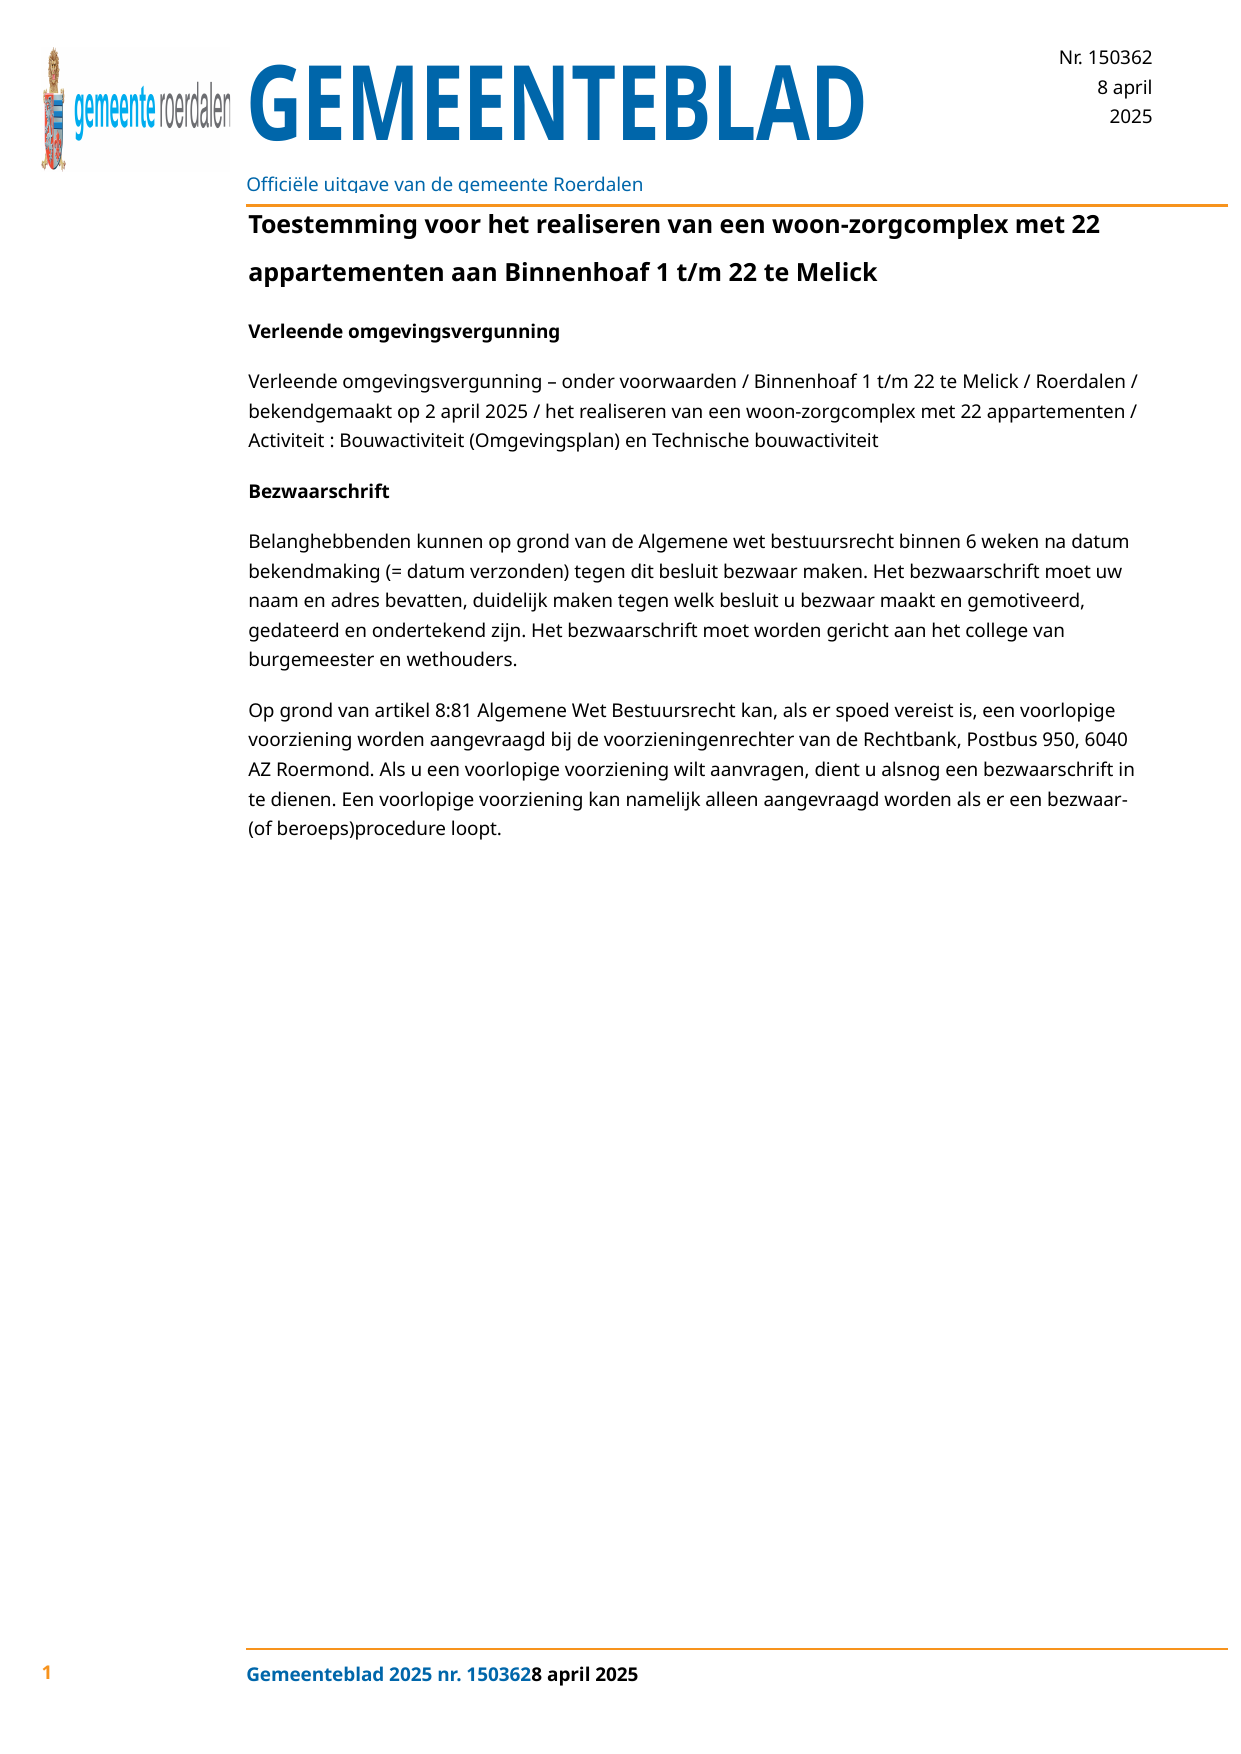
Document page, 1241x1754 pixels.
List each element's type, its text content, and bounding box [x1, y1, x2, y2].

picture [41, 47, 231, 172]
text Belanghebbenden kunnen op grond van de Algemene wet bestuursrecht binnen 6 weken na datum bekendmaking (= datum verzonden) tegen dit besluit bezwaar maken. Het bezwaarschrift moet uw naam en adres bevatten, duidelijk maken tegen welk besluit u bezwaar maakt en gemotiveerd, gedateerd en ondertekend zijn. Het bezwaarschrift moet worden gericht aan het college van burgemeester en wethouders. [248, 528, 1152, 672]
text Verleende omgevingsvergunning [248, 318, 1152, 344]
text Bezwaarschrift [248, 478, 1152, 504]
text Verleende omgevingsvergunning – onder voorwaarden / Binnenhoaf 1 t/m 22 te Melick / Roerdalen / bekendgemaakt op 2 april 2025 / het realiseren van een woon-zorgcomplex met 22 appartementen / Activiteit : Bouwactiviteit (Omgevingsplan) en Technische bouwactiviteit [248, 368, 1152, 453]
text Op grond van artikel 8:81 Algemene Wet Bestuursrecht kan, als er spoed vereist is, een voorlopige voorziening worden aangevraagd bij de voorzieningenrechter van de Rechtbank, Postbus 950, 6040 AZ Roermond. Als u een voorlopige voorziening wilt aanvragen, dient u alsnog een bezwaarschrift in te dienen. Een voorlopige voorziening kan namelijk alleen aangevraagd worden als er een bezwaar- (of beroeps)procedure loopt. [248, 697, 1152, 841]
text Toestemming voor het realiseren van een woon-zorgcomplex met 22 appartementen aan Binnenhoaf 1 t/m 22 te Melick [248, 207, 1152, 288]
